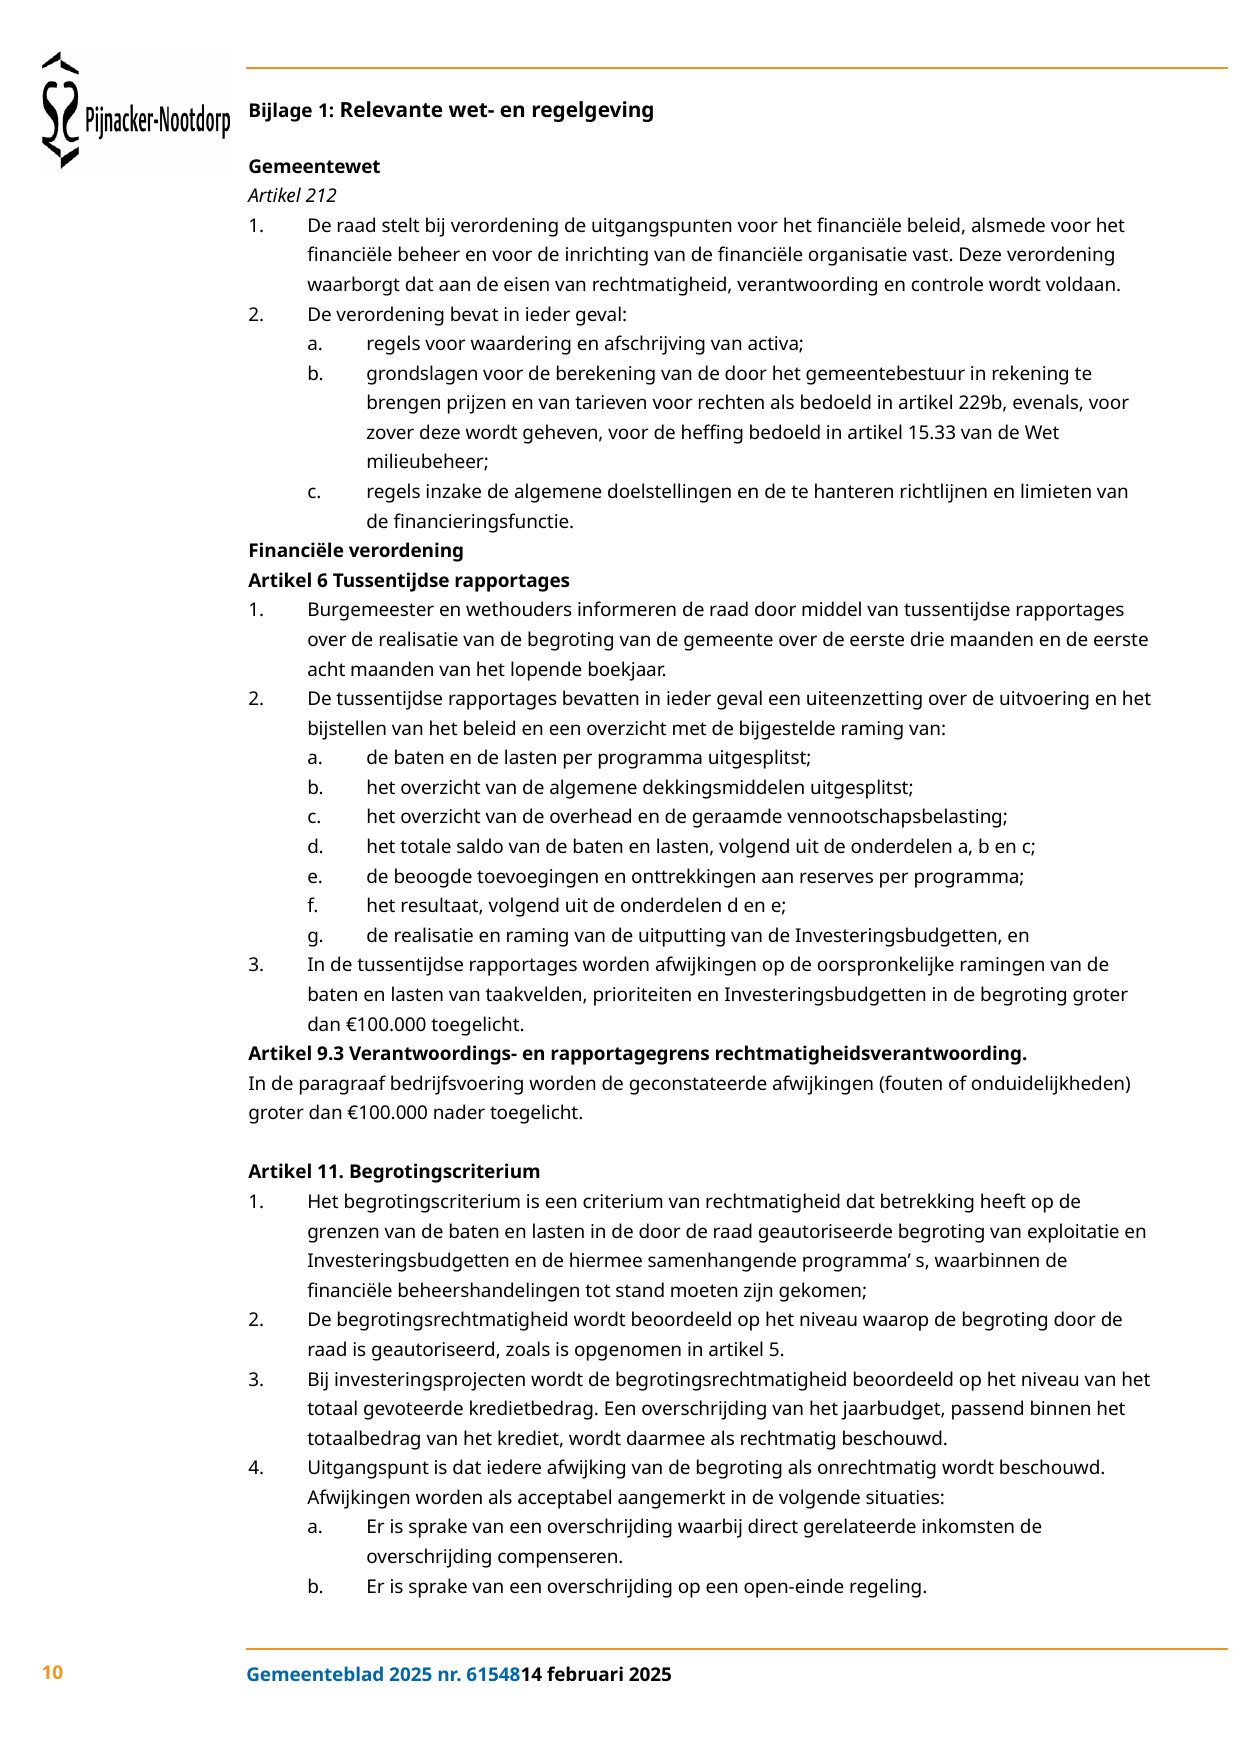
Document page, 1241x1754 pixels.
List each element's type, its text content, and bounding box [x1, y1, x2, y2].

list het overzicht van de overhead en de geraamde vennootschapsbelasting; [307, 804, 1152, 829]
text Financiële verordening [248, 537, 1152, 563]
list Er is sprake van een overschrijding waarbij direct gerelateerde inkomsten de overschrijding compenseren. [307, 1514, 1152, 1569]
list de realisatie en raming van de uitputting van de Investeringsbudgetten, en [307, 922, 1152, 948]
text Bijlage 1: Relevante wet- en regelgeving [248, 95, 1152, 123]
list Uitgangspunt is dat iedere afwijking van de begroting als onrechtmatig wordt beschouwd. Afwijkingen worden als acceptabel aangemerkt in de volgende situaties: [248, 1454, 1152, 1510]
list De raad stelt bij verordening de uitgangspunten voor het financiële beleid, alsmede voor het financiële beheer en voor de inrichting van de financiële organisatie vast. Deze verordening waarborgt dat aan de eisen van rechtmatigheid, verantwoording en controle wordt voldaan. [248, 212, 1152, 297]
list regels inzake de algemene doelstellingen en de te hanteren richtlijnen en limieten van de financieringsfunctie. [307, 478, 1152, 534]
list regels voor waardering en afschrijving van activa; [307, 330, 1152, 356]
list Burgemeester en wethouders informeren de raad door middel van tussentijdse rapportages over de realisatie van de begroting van de gemeente over de eerste drie maanden en de eerste acht maanden van het lopende boekjaar. [248, 597, 1152, 682]
text Gemeentewet [248, 153, 1152, 179]
list de beoogde toevoegingen en onttrekkingen aan reserves per programma; [307, 863, 1152, 889]
list Er is sprake van een overschrijding op een open-einde regeling. [307, 1573, 1152, 1599]
picture [41, 47, 231, 172]
list In de tussentijdse rapportages worden afwijkingen op de oorspronkelijke ramingen van de baten en lasten van taakvelden, prioriteiten en Investeringsbudgetten in de begroting groter dan €100.000 toegelicht. [248, 952, 1152, 1037]
text Artikel 11. Begrotingscriterium [248, 1159, 1152, 1184]
list het overzicht van de algemene dekkingsmiddelen uitgesplitst; [307, 774, 1152, 800]
list De begrotingsrechtmatigheid wordt beoordeeld op het niveau waarop de begroting door de raad is geautoriseerd, zoals is opgenomen in artikel 5. [248, 1307, 1152, 1362]
list de baten en de lasten per programma uitgesplitst; [307, 744, 1152, 770]
list het totale saldo van de baten en lasten, volgend uit de onderdelen a, b en c; [307, 833, 1152, 859]
text Artikel 212 [248, 182, 1152, 208]
list De verordening bevat in ieder geval: [248, 301, 1152, 327]
list Het begrotingscriterium is een criterium van rechtmatigheid dat betrekking heeft op de grenzen van de baten en lasten in de door de raad geautoriseerde begroting van exploitatie en Investeringsbudgetten en de hiermee samenhangende programma’ s, waarbinnen de financiële beheershandelingen tot stand moeten zijn gekomen; [248, 1188, 1152, 1303]
text Artikel 6 Tussentijdse rapportages [248, 567, 1152, 593]
list Bij investeringsprojecten wordt de begrotingsrechtmatigheid beoordeeld op het niveau van het totaal gevoteerde kredietbedrag. Een overschrijding van het jaarbudget, passend binnen het totaalbedrag van het krediet, wordt daarmee als rechtmatig beschouwd. [248, 1366, 1152, 1451]
list De tussentijdse rapportages bevatten in ieder geval een uiteenzetting over de uitvoering en het bijstellen van het beleid en een overzicht met de bijgestelde raming van: [248, 685, 1152, 741]
text In de paragraaf bedrijfsvoering worden de geconstateerde afwijkingen (fouten of onduidelijkheden) groter dan €100.000 nader toegelicht. [248, 1070, 1152, 1125]
list het resultaat, volgend uit de onderdelen d en e; [307, 892, 1152, 918]
list grondslagen voor de berekening van de door het gemeentebestuur in rekening te brengen prijzen en van tarieven voor rechten als bedoeld in artikel 229b, evenals, voor zover deze wordt geheven, voor de heffing bedoeld in artikel 15.33 van de Wet milieubeheer; [307, 360, 1152, 474]
text Artikel 9.3 Verantwoordings- en rapportagegrens rechtmatigheidsverantwoording. [248, 1040, 1152, 1066]
